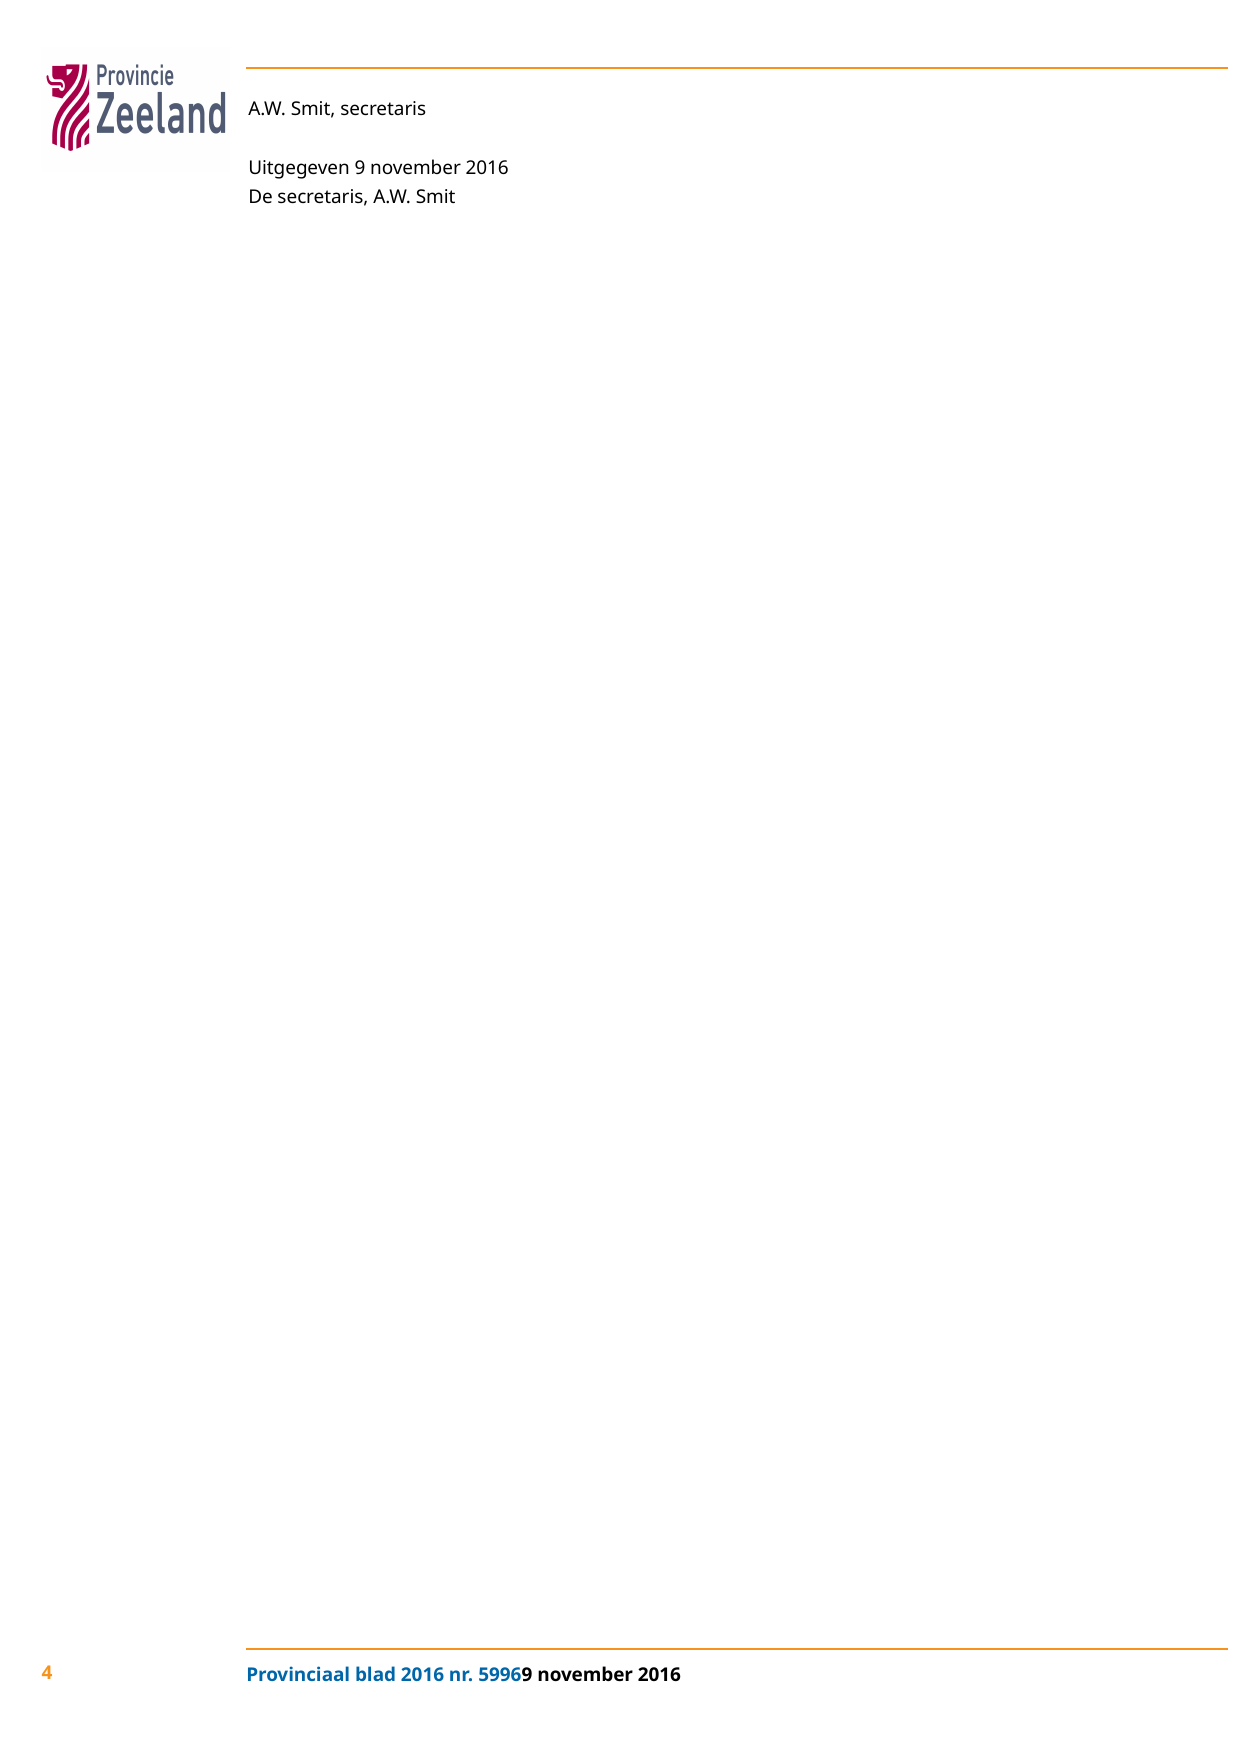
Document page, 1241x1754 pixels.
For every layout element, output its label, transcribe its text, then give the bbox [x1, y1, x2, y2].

text A.W. Smit, secretaris [248, 95, 1152, 121]
picture [41, 47, 231, 172]
text De secretaris, A.W. Smit [248, 183, 1152, 209]
text Uitgegeven 9 november 2016 [248, 154, 1152, 180]
